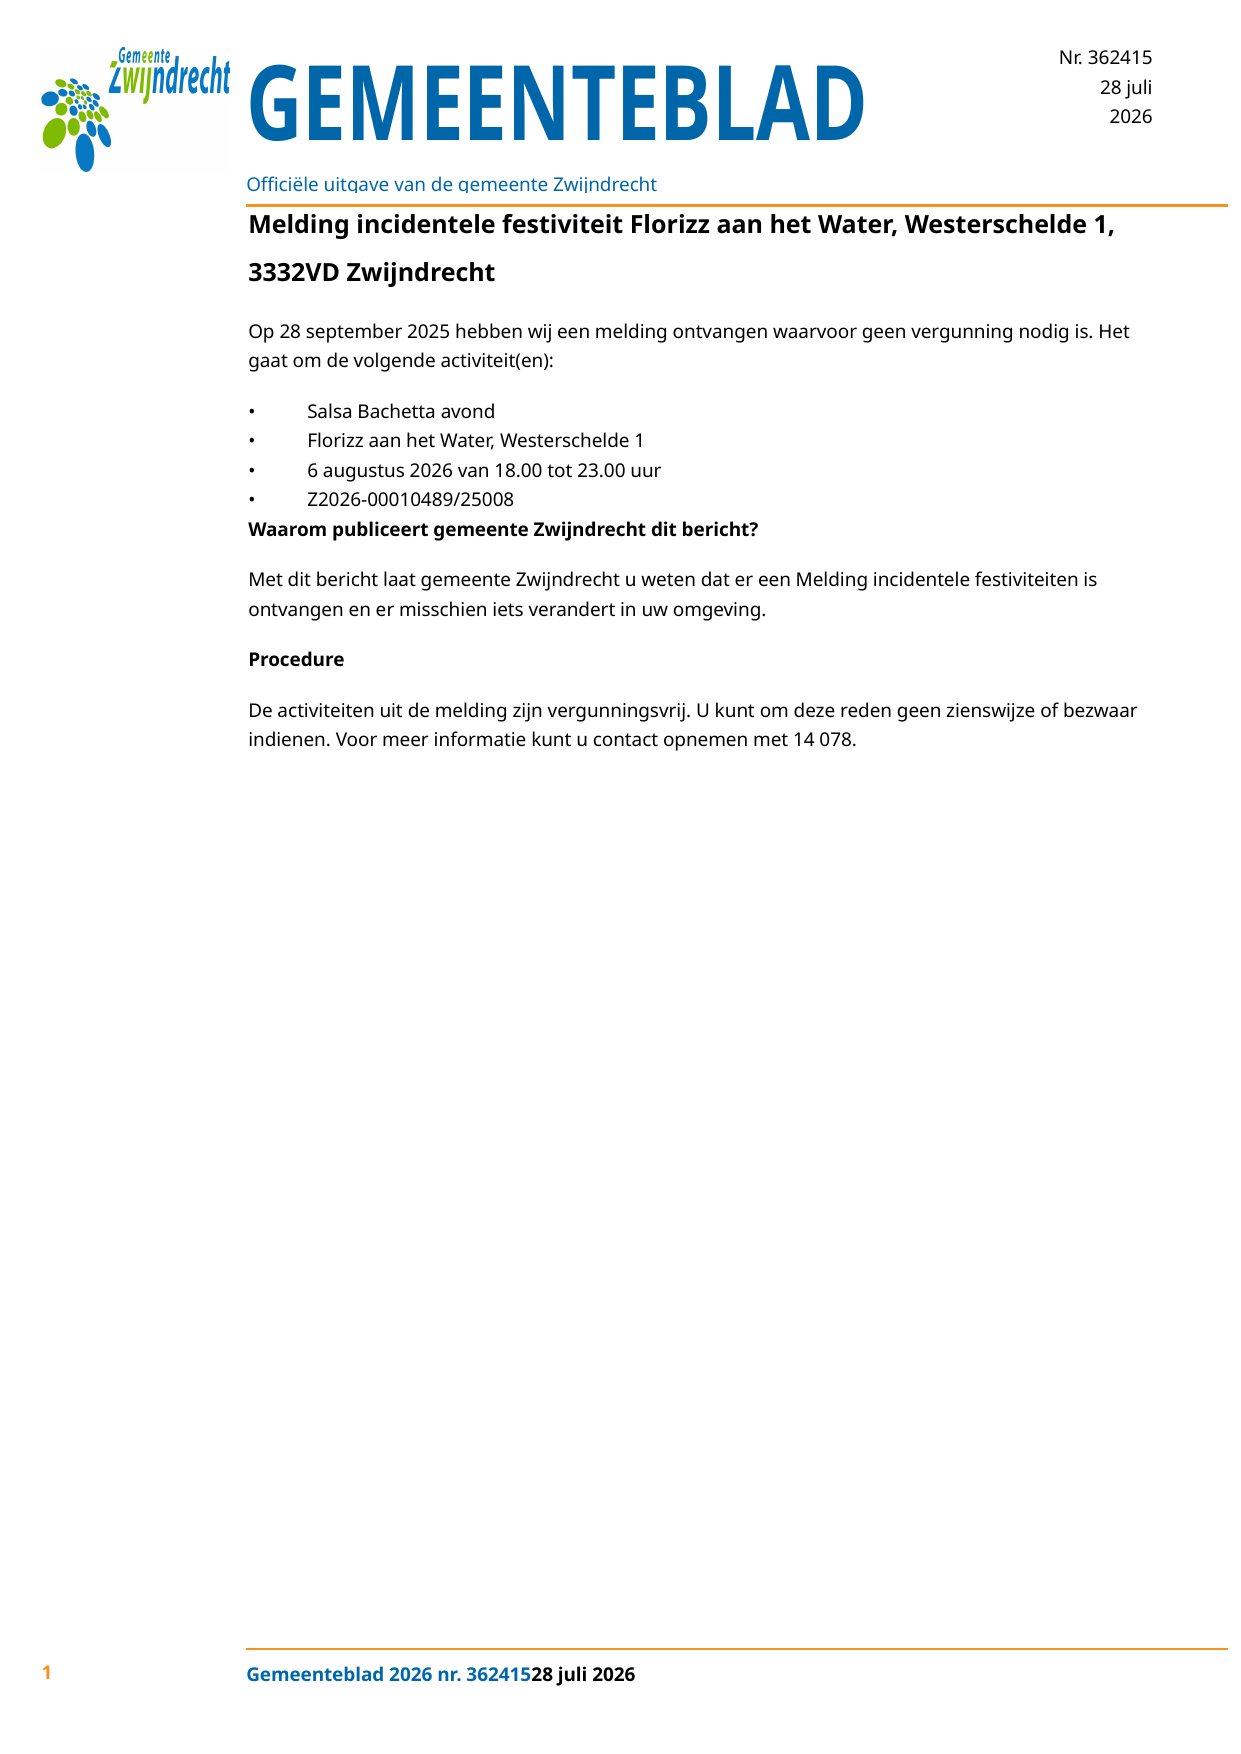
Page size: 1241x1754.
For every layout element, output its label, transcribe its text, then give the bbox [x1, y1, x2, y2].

picture [41, 47, 231, 172]
list Z2026-00010489/25008 [248, 487, 1152, 512]
list Florizz aan het Water, Westerschelde 1 [248, 427, 1152, 453]
text De activiteiten uit de melding zijn vergunningsvrij. U kunt om deze reden geen zienswijze of bezwaar indienen. Voor meer informatie kunt u contact opnemen met 14 078. [248, 697, 1152, 752]
text Met dit bericht laat gemeente Zwijndrecht u weten dat er een Melding incidentele festiviteiten is ontvangen en er misschien iets verandert in uw omgeving. [248, 567, 1152, 622]
text Op 28 september 2025 hebben wij een melding ontvangen waarvoor geen vergunning nodig is. Het gaat om de volgende activiteit(en): [248, 318, 1152, 373]
list 6 augustus 2026 van 18.00 tot 23.00 uur [248, 457, 1152, 483]
text Procedure [248, 647, 1152, 672]
text Waarom publiceert gemeente Zwijndrecht dit bericht? [248, 516, 1152, 542]
list Salsa Bachetta avond [248, 398, 1152, 424]
text Melding incidentele festiviteit Florizz aan het Water, Westerschelde 1, 3332VD Zwijndrecht [248, 207, 1152, 288]
